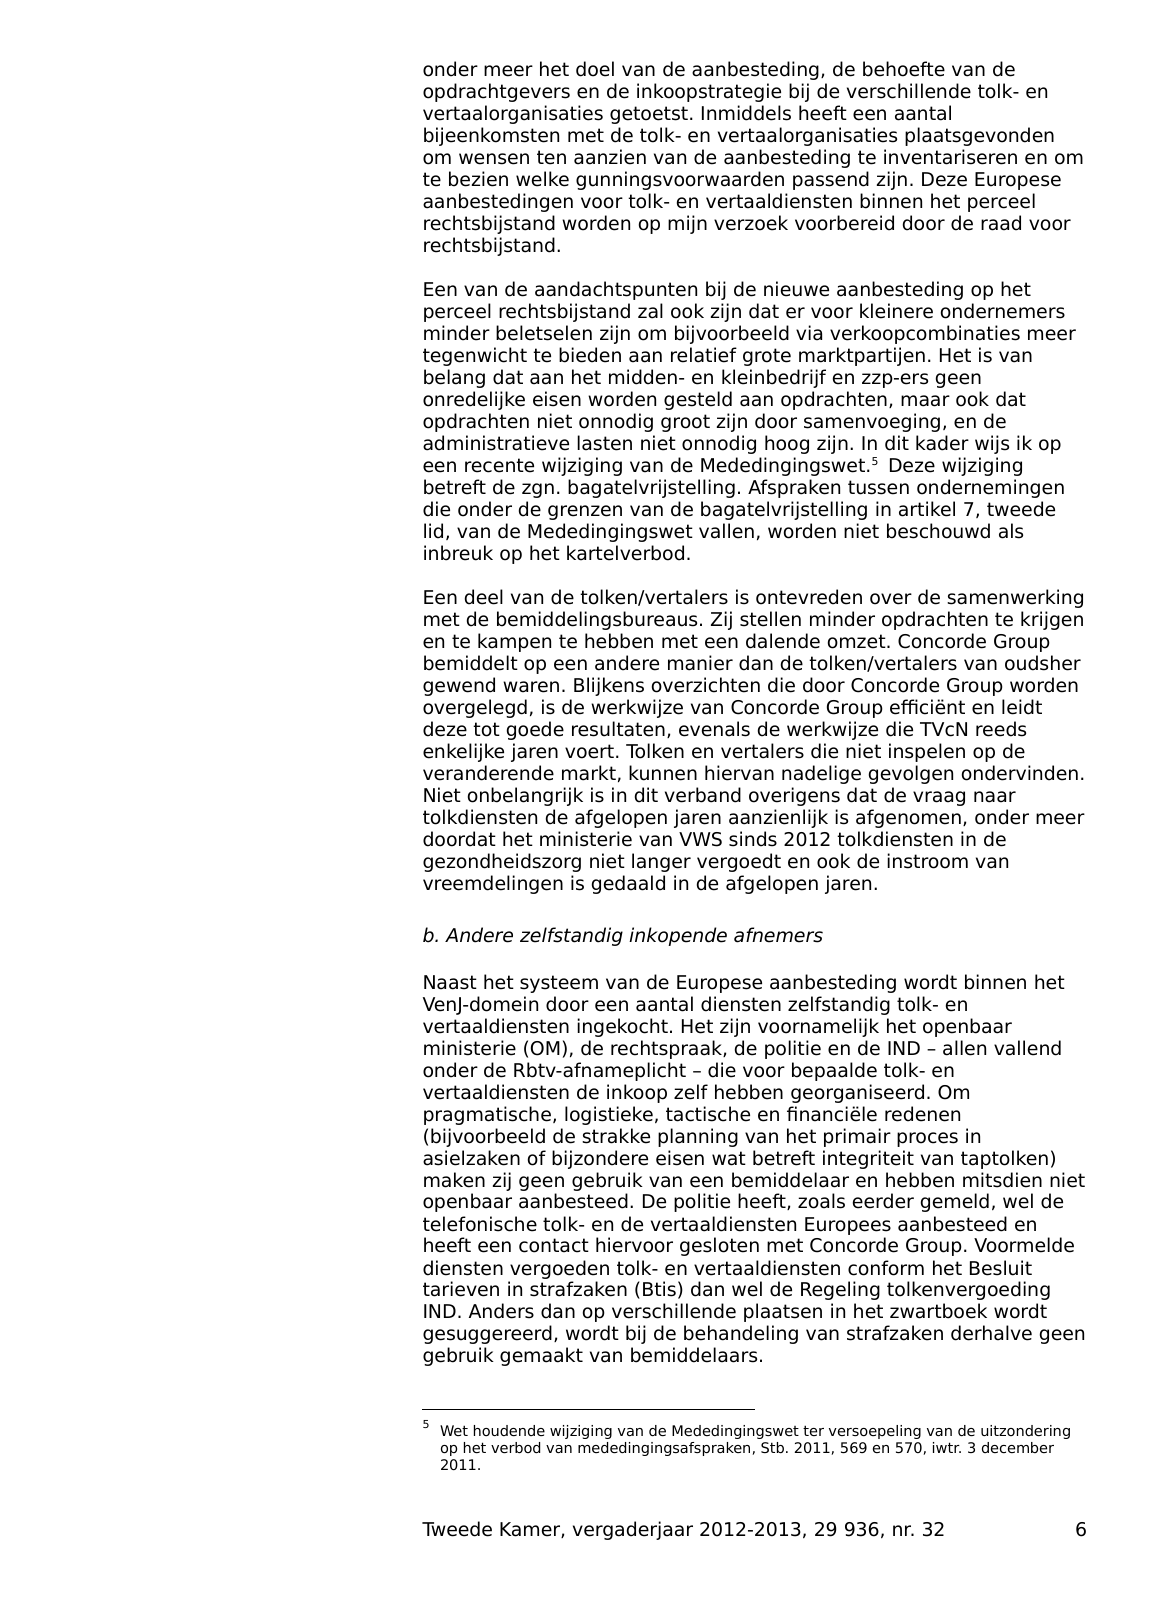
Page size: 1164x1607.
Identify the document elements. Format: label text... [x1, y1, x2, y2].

text Een deel van de tolken/vertalers is ontevreden over de samenwerking met de bemiddelingsbureaus. Zij stellen minder opdrachten te krijgen en te kampen te hebben met een dalende omzet. Concorde Group bemiddelt op een andere manier dan de tolken/vertalers van oudsher gewend waren. Blijkens overzichten die door Concorde Group worden overgelegd, is de werkwijze van Concorde Group efficiënt en leidt deze tot goede resultaten, evenals de werkwijze die TVcN reeds enkelijke jaren voert. Tolken en vertalers die niet inspelen op de veranderende markt, kunnen hiervan nadelige gevolgen ondervinden. Niet onbelangrijk is in dit verband overigens dat de vraag naar tolkdiensten de afgelopen jaren aanzienlijk is afgenomen, onder meer doordat het ministerie van VWS sinds 2012 tolkdiensten in de gezondheidszorg niet langer vergoedt en ook de instroom van vreemdelingen is gedaald in de afgelopen jaren. [422, 587, 1087, 895]
text Naast het systeem van de Europese aanbesteding wordt binnen het VenJ-domein door een aantal diensten zelfstandig tolk- en vertaaldiensten ingekocht. Het zijn voornamelijk het openbaar ministerie (OM), de rechtspraak, de politie en de IND – allen vallend onder de Rbtv-afnameplicht – die voor bepaalde tolk- en vertaaldiensten de inkoop zelf hebben georganiseerd. Om pragmatische, logistieke, tactische en financiële redenen (bijvoorbeeld de strakke planning van het primair proces in asielzaken of bijzondere eisen wat betreft integriteit van taptolken) maken zij geen gebruik van een bemiddelaar en hebben mitsdien niet openbaar aanbesteed. De politie heeft, zoals eerder gemeld, wel de telefonische tolk- en de vertaaldiensten Europees aanbesteed en heeft een contact hiervoor gesloten met Concorde Group. Voormelde diensten vergoeden tolk- en vertaaldiensten conform het Besluit tarieven in strafzaken (Btis) dan wel de Regeling tolkenvergoeding IND. Anders dan op verschillende plaatsen in het zwartboek wordt gesuggereerd, wordt bij de behandeling van strafzaken derhalve geen gebruik gemaakt van bemiddelaars. [422, 972, 1087, 1367]
text onder meer het doel van de aanbesteding, de behoefte van de opdrachtgevers en de inkoopstrategie bij de verschillende tolk- en vertaalorganisaties getoetst. Inmiddels heeft een aantal bijeenkomsten met de tolk- en vertaalorganisaties plaatsgevonden om wensen ten aanzien van de aanbesteding te inventariseren en om te bezien welke gunningsvoorwaarden passend zijn. Deze Europese aanbestedingen voor tolk- en vertaaldiensten binnen het perceel rechtsbijstand worden op mijn verzoek voorbereid door de raad voor rechtsbijstand. [422, 59, 1087, 257]
text Een van de aandachtspunten bij de nieuwe aanbesteding op het perceel rechtsbijstand zal ook zijn dat er voor kleinere ondernemers minder beletselen zijn om bijvoorbeeld via verkoopcombinaties meer tegenwicht te bieden aan relatief grote marktpartijen. Het is van belang dat aan het midden- en kleinbedrijf en zzp-ers geen onredelijke eisen worden gesteld aan opdrachten, maar ook dat opdrachten niet onnodig groot zijn door samenvoeging, en de administratieve lasten niet onnodig hoog zijn. In dit kader wijs ik op een recente wijziging van de Mededingingswet. Deze wijziging betreft de zgn. bagatelvrijstelling. Afspraken tussen ondernemingen die onder de grenzen van de bagatelvrijstelling in artikel 7, tweede lid, van de Mededingingswet vallen, worden niet beschouwd als inbreuk op het kartelverbod. [422, 279, 1087, 565]
text Wet houdende wijziging van de Mededingingswet ter versoepeling van de uitzondering op het verbod van mededingingsafspraken, Stb. 2011, 569 en 570, iwtr. 3 december 2011. [422, 1418, 1087, 1474]
subtitle b. Andere zelfstandig inkopende afnemers [422, 925, 1087, 947]
